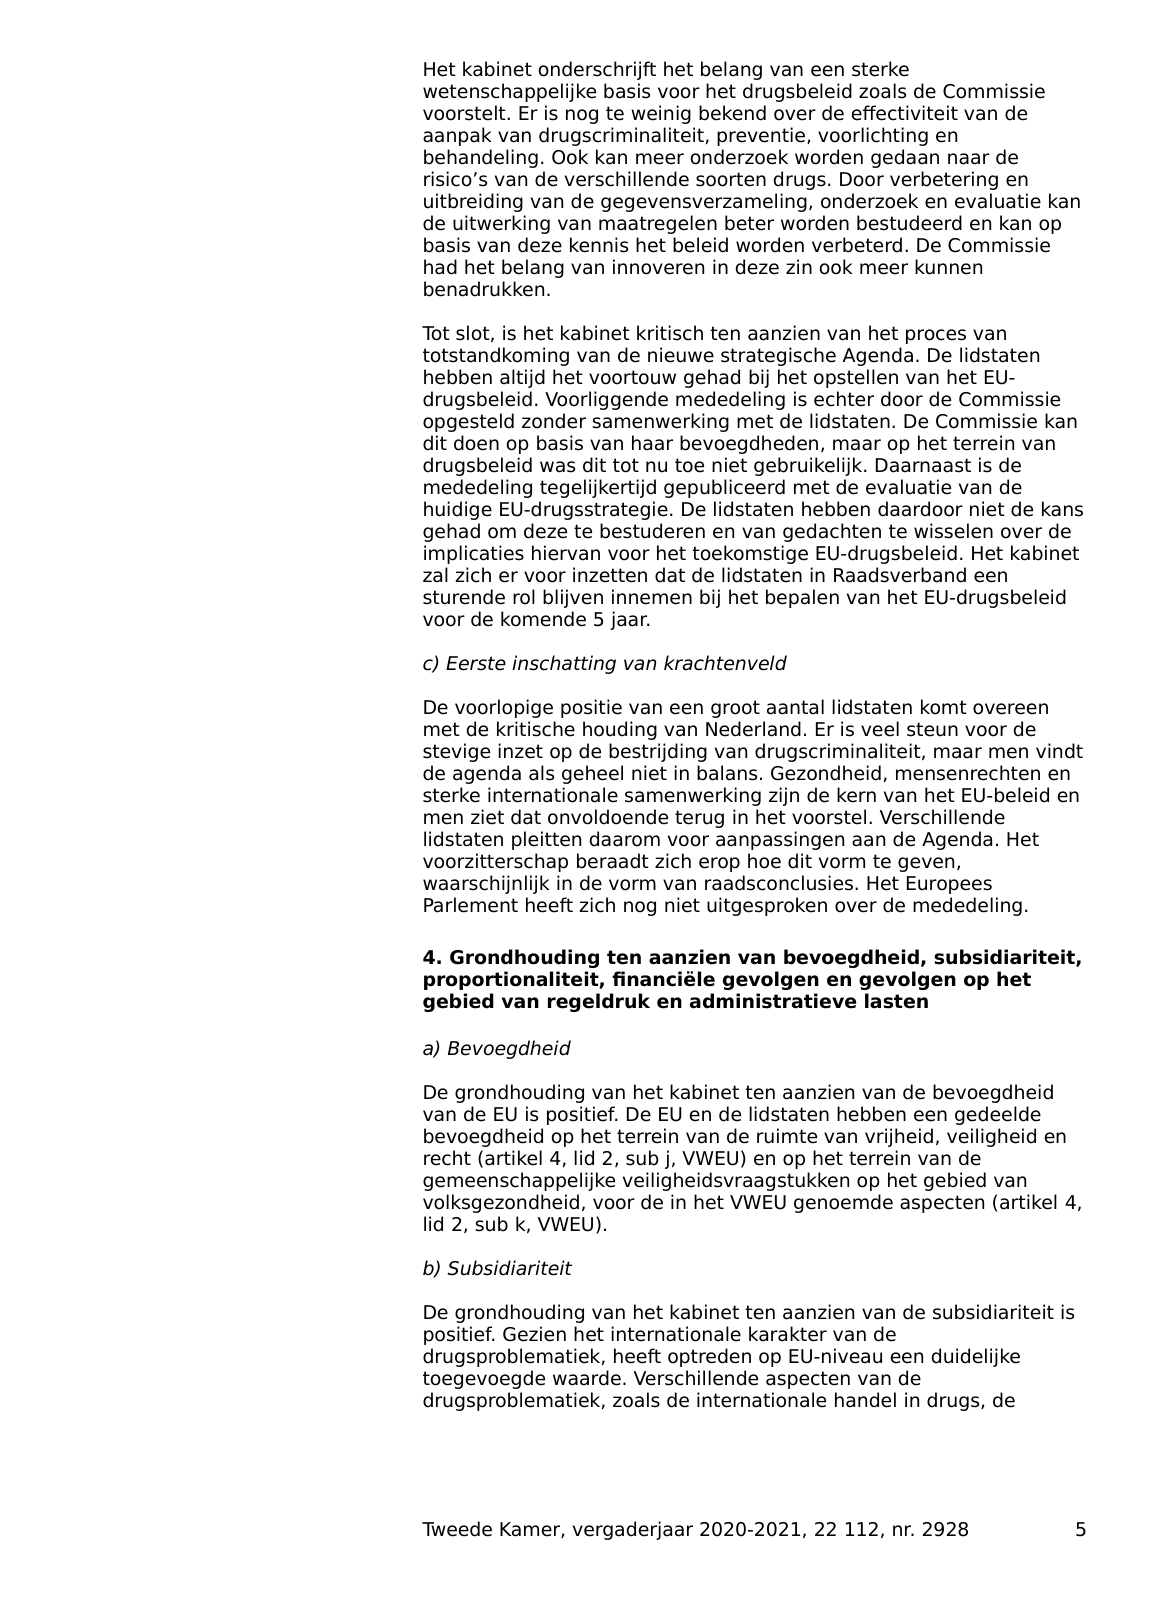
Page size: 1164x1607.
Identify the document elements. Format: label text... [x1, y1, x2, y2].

subtitle 4. Grondhouding ten aanzien van bevoegdheid, subsidiariteit, proportionaliteit, financiële gevolgen en gevolgen op het gebied van regeldruk en administratieve lasten [422, 947, 1087, 1013]
text De grondhouding van het kabinet ten aanzien van de bevoegdheid van de EU is positief. De EU en de lidstaten hebben een gedeelde bevoegdheid op het terrein van de ruimte van vrijheid, veiligheid en recht (artikel 4, lid 2, sub j, VWEU) en op het terrein van de gemeenschappelijke veiligheidsvraagstukken op het gebied van volksgezondheid, voor de in het VWEU genoemde aspecten (artikel 4, lid 2, sub k, VWEU). [422, 1082, 1087, 1236]
subtitle a) Bevoegdheid [422, 1038, 1087, 1060]
text Tot slot, is het kabinet kritisch ten aanzien van het proces van totstandkoming van de nieuwe strategische Agenda. De lidstaten hebben altijd het voortouw gehad bij het opstellen van het EU-drugsbeleid. Voorliggende mededeling is echter door de Commissie opgesteld zonder samenwerking met de lidstaten. De Commissie kan dit doen op basis van haar bevoegdheden, maar op het terrein van drugsbeleid was dit tot nu toe niet gebruikelijk. Daarnaast is de mededeling tegelijkertijd gepubliceerd met de evaluatie van de huidige EU-drugsstrategie. De lidstaten hebben daardoor niet de kans gehad om deze te bestuderen en van gedachten te wisselen over de implicaties hiervan voor het toekomstige EU-drugsbeleid. Het kabinet zal zich er voor inzetten dat de lidstaten in Raadsverband een sturende rol blijven innemen bij het bepalen van het EU-drugsbeleid voor de komende 5 jaar. [422, 323, 1087, 631]
text De voorlopige positie van een groot aantal lidstaten komt overeen met de kritische houding van Nederland. Er is veel steun voor de stevige inzet op de bestrijding van drugscriminaliteit, maar men vindt de agenda als geheel niet in balans. Gezondheid, mensenrechten en sterke internationale samenwerking zijn de kern van het EU-beleid en men ziet dat onvoldoende terug in het voorstel. Verschillende lidstaten pleitten daarom voor aanpassingen aan de Agenda. Het voorzitterschap beraadt zich erop hoe dit vorm te geven, waarschijnlijk in de vorm van raadsconclusies. Het Europees Parlement heeft zich nog niet uitgesproken over de mededeling. [422, 697, 1087, 917]
text Het kabinet onderschrijft het belang van een sterke wetenschappelijke basis voor het drugsbeleid zoals de Commissie voorstelt. Er is nog te weinig bekend over de effectiviteit van de aanpak van drugscriminaliteit, preventie, voorlichting en behandeling. Ook kan meer onderzoek worden gedaan naar de risico’s van de verschillende soorten drugs. Door verbetering en uitbreiding van de gegevensverzameling, onderzoek en evaluatie kan de uitwerking van maatregelen beter worden bestudeerd en kan op basis van deze kennis het beleid worden verbeterd. De Commissie had het belang van innoveren in deze zin ook meer kunnen benadrukken. [422, 59, 1087, 301]
subtitle c) Eerste inschatting van krachtenveld [422, 653, 1087, 675]
text De grondhouding van het kabinet ten aanzien van de subsidiariteit is positief. Gezien het internationale karakter van de drugsproblematiek, heeft optreden op EU-niveau een duidelijke toegevoegde waarde. Verschillende aspecten van de drugsproblematiek, zoals de internationale handel in drugs, de [422, 1302, 1087, 1412]
subtitle b) Subsidiariteit [422, 1258, 1087, 1280]
